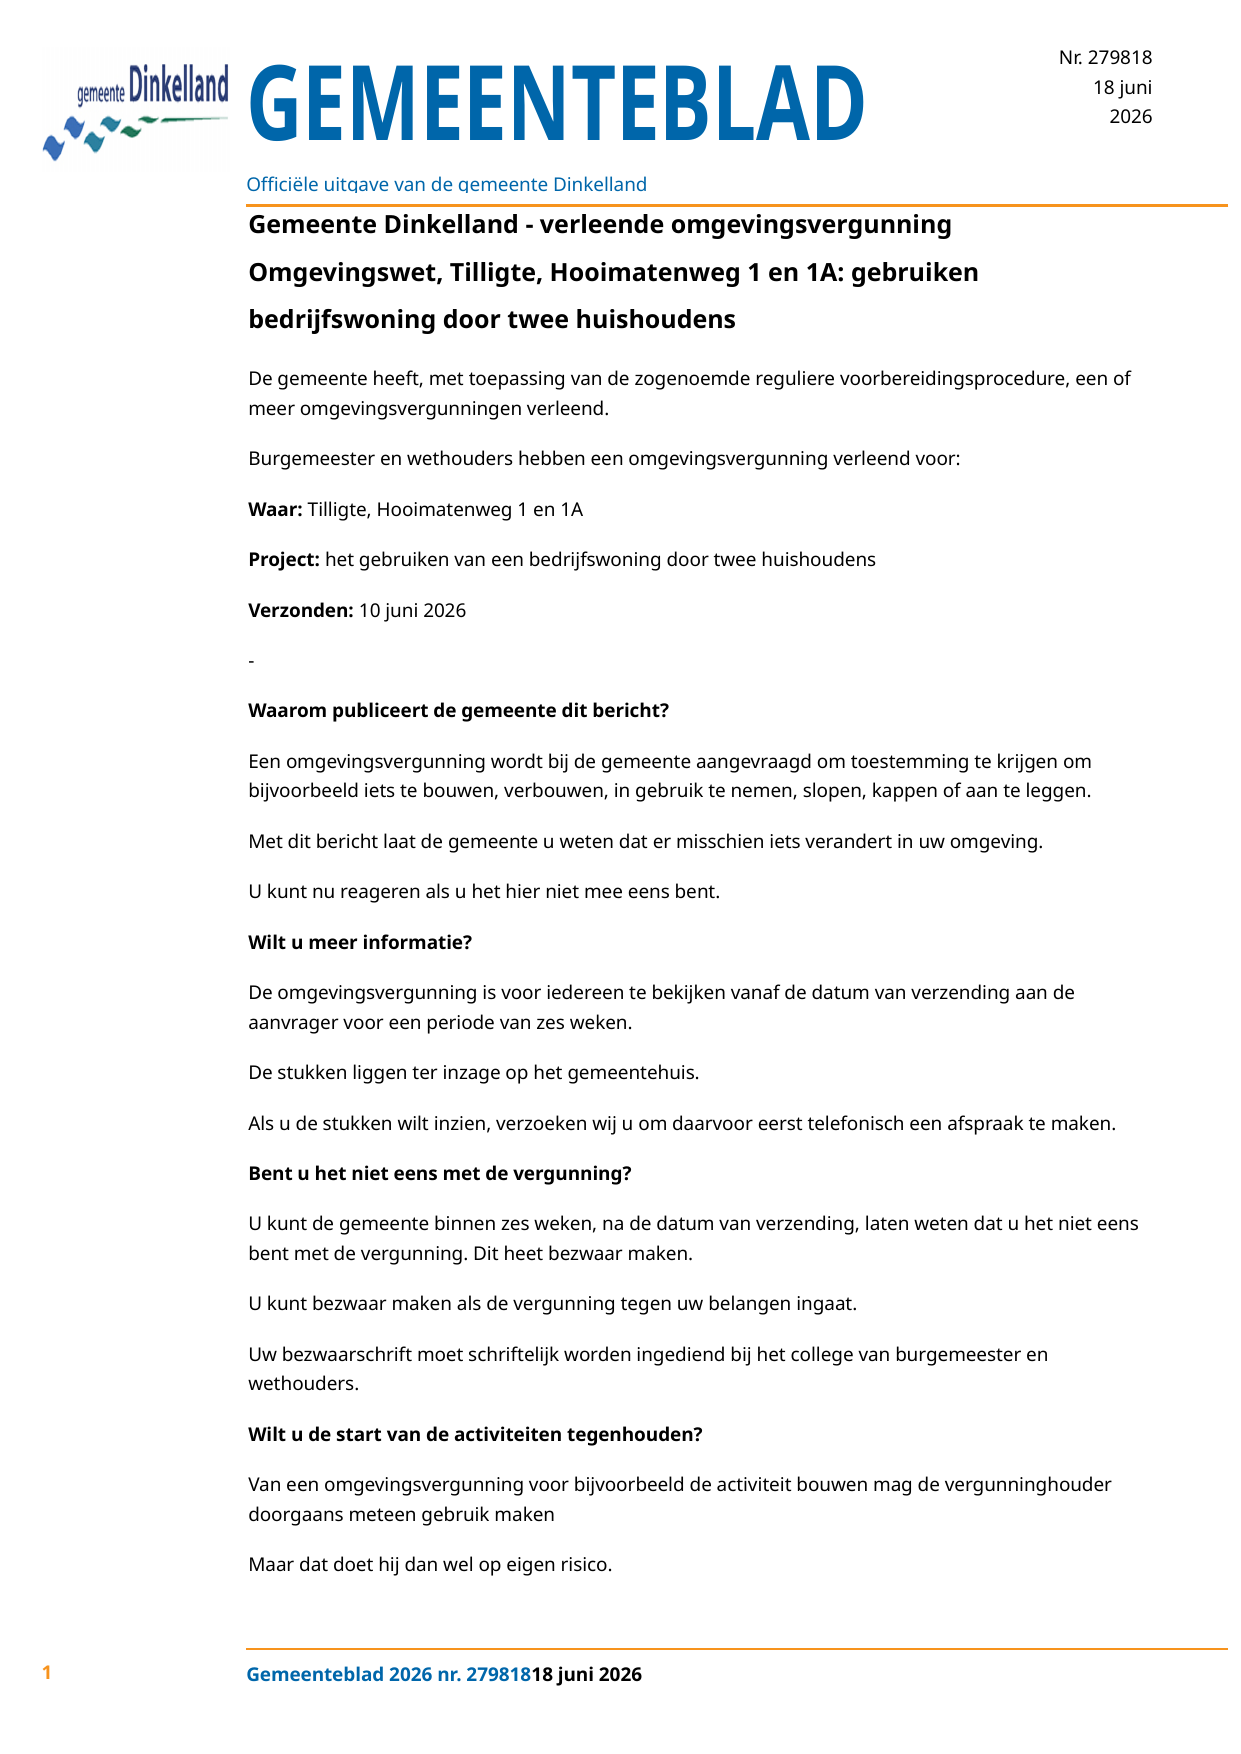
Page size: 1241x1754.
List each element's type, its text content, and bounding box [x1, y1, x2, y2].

text Maar dat doet hij dan wel op eigen risico. [248, 1551, 1152, 1577]
text U kunt bezwaar maken als de vergunning tegen uw belangen ingaat. [248, 1291, 1152, 1316]
text Burgemeester en wethouders hebben een omgevingsvergunning verleend voor: [248, 446, 1152, 471]
text Met dit bericht laat de gemeente u weten dat er misschien iets verandert in uw omgeving. [248, 828, 1152, 854]
text Waarom publiceert de gemeente dit bericht? [248, 698, 1152, 723]
text Project: het gebruiken van een bedrijfswoning door twee huishoudens [248, 546, 1152, 572]
text U kunt de gemeente binnen zes weken, na de datum van verzending, laten weten dat u het niet eens bent met de vergunning. Dit heet bezwaar maken. [248, 1211, 1152, 1266]
text Waar: Tilligte, Hooimatenweg 1 en 1A [248, 496, 1152, 522]
text Bent u het niet eens met de vergunning? [248, 1160, 1152, 1186]
text Als u de stukken wilt inzien, verzoeken wij u om daarvoor eerst telefonisch een afspraak te maken. [248, 1110, 1152, 1135]
text Verzonden: 10 juni 2026 [248, 597, 1152, 622]
text Een omgevingsvergunning wordt bij de gemeente aangevraagd om toestemming te krijgen om bijvoorbeeld iets te bouwen, verbouwen, in gebruik te nemen, slopen, kappen of aan te leggen. [248, 748, 1152, 803]
picture [41, 47, 231, 172]
text Gemeente Dinkelland - verleende omgevingsvergunning Omgevingswet, Tilligte, Hooimatenweg 1 en 1A: gebruiken bedrijfswoning door twee huishoudens [248, 207, 1152, 336]
text Van een omgevingsvergunning voor bijvoorbeeld de activiteit bouwen mag de vergunninghouder doorgaans meteen gebruik maken [248, 1471, 1152, 1527]
text Wilt u de start van de activiteiten tegenhouden? [248, 1421, 1152, 1447]
text De gemeente heeft, met toepassing van de zogenoemde reguliere voorbereidingsprocedure, een of meer omgevingsvergunningen verleend. [248, 366, 1152, 421]
text Wilt u meer informatie? [248, 929, 1152, 954]
text De omgevingsvergunning is voor iedereen te bekijken vanaf de datum van verzending aan de aanvrager voor een periode van zes weken. [248, 979, 1152, 1034]
text De stukken liggen ter inzage op het gemeentehuis. [248, 1059, 1152, 1085]
text Uw bezwaarschrift moet schriftelijk worden ingediend bij het college van burgemeester en wethouders. [248, 1341, 1152, 1396]
text U kunt nu reageren als u het hier niet mee eens bent. [248, 878, 1152, 904]
text - [248, 647, 1152, 673]
